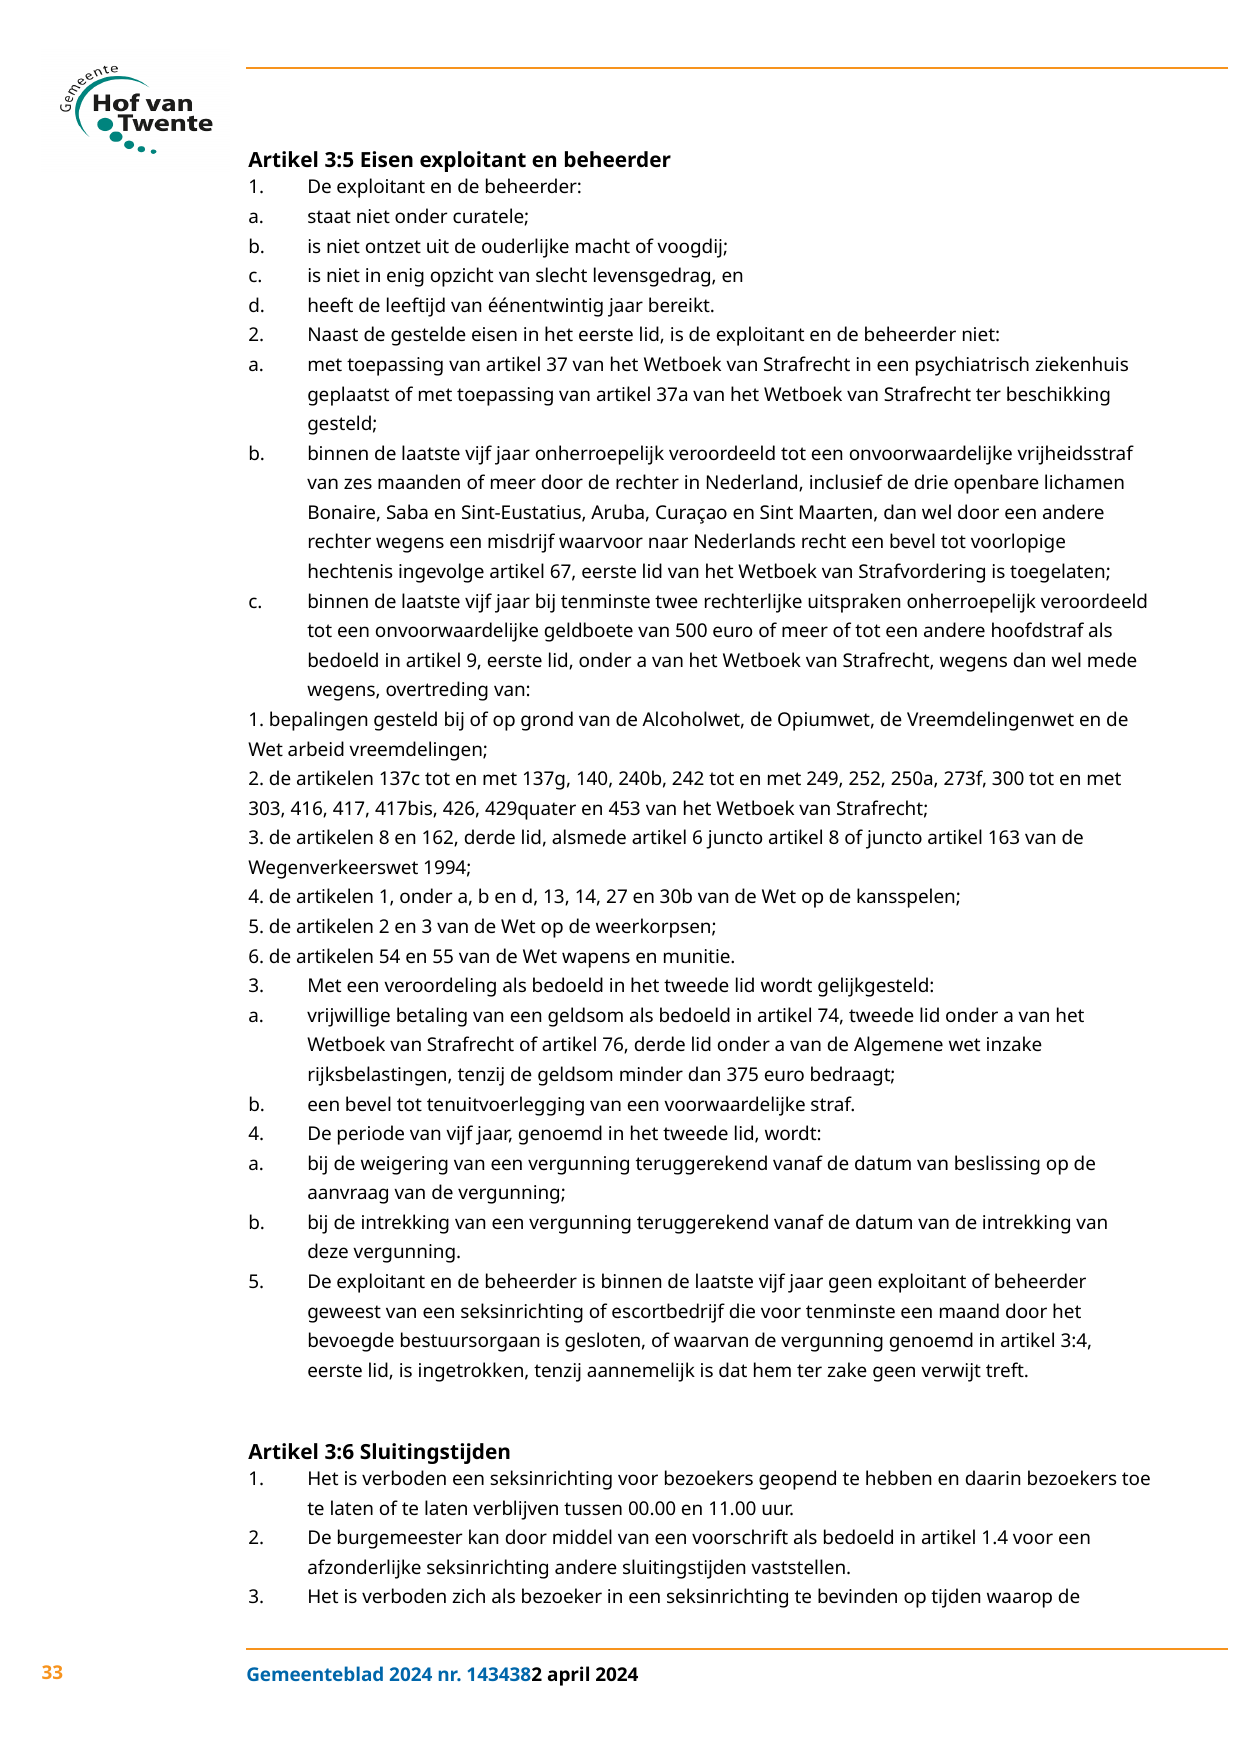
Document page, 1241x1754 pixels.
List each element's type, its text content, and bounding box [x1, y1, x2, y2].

list bij de intrekking van een vergunning teruggerekend vanaf de datum van de intrekking van deze vergunning. [248, 1209, 1152, 1264]
list Naast de gestelde eisen in het eerste lid, is de exploitant en de beheerder niet: [248, 322, 1152, 347]
list Het is verboden een seksinrichting voor bezoekers geopend te hebben en daarin bezoekers toe te laten of te laten verblijven tussen 00.00 en 11.00 uur. [248, 1465, 1152, 1521]
text 1. bepalingen gesteld bij of op grond van de Alcoholwet, de Opiumwet, de Vreemdelingenwet en de Wet arbeid vreemdelingen; [248, 706, 1152, 761]
text 6. de artikelen 54 en 55 van de Wet wapens en munitie. [248, 943, 1152, 968]
text 3. de artikelen 8 en 162, derde lid, alsmede artikel 6 juncto artikel 8 of juncto artikel 163 van de Wegenverkeerswet 1994; [248, 824, 1152, 880]
list vrijwillige betaling van een geldsom als bedoeld in artikel 74, tweede lid onder a van het Wetboek van Strafrecht of artikel 76, derde lid onder a van de Algemene wet inzake rijksbelastingen, tenzij de geldsom minder dan 375 euro bedraagt; [248, 1002, 1152, 1087]
list De periode van vijf jaar, genoemd in het tweede lid, wordt: [248, 1120, 1152, 1146]
list De exploitant en de beheerder: [248, 174, 1152, 199]
list De exploitant en de beheerder is binnen de laatste vijf jaar geen exploitant of beheerder geweest van een seksinrichting of escortbedrijf die voor tenminste een maand door het bevoegde bestuursorgaan is gesloten, of waarvan de vergunning genoemd in artikel 3:4, eerste lid, is ingetrokken, tenzij aannemelijk is dat hem ter zake geen verwijt treft. [248, 1268, 1152, 1383]
list is niet in enig opzicht van slecht levensgedrag, en [248, 262, 1152, 288]
list binnen de laatste vijf jaar onherroepelijk veroordeeld tot een onvoorwaardelijke vrijheidsstraf van zes maanden of meer door de rechter in Nederland, inclusief de drie openbare lichamen Bonaire, Saba en Sint-Eustatius, Aruba, Curaçao en Sint Maarten, dan wel door een andere rechter wegens een misdrijf waarvoor naar Nederlands recht een bevel tot voorlopige hechtenis ingevolge artikel 67, eerste lid van het Wetboek van Strafvordering is toegelaten; [248, 440, 1152, 584]
list heeft de leeftijd van éénentwintig jaar bereikt. [248, 292, 1152, 318]
text Artikel 3:6 Sluitingstijden [248, 1437, 1152, 1465]
list staat niet onder curatele; [248, 203, 1152, 229]
list binnen de laatste vijf jaar bij tenminste twee rechterlijke uitspraken onherroepelijk veroordeeld tot een onvoorwaardelijke geldboete van 500 euro of meer of tot een andere hoofdstraf als bedoeld in artikel 9, eerste lid, onder a van het Wetboek van Strafrecht, wegens dan wel mede wegens, overtreding van: [248, 588, 1152, 702]
list bij de weigering van een vergunning teruggerekend vanaf de datum van beslissing op de aanvraag van de vergunning; [248, 1150, 1152, 1205]
text Artikel 3:5 Eisen exploitant en beheerder [248, 145, 1152, 174]
text 4. de artikelen 1, onder a, b en d, 13, 14, 27 en 30b van de Wet op de kansspelen; [248, 884, 1152, 909]
text 2. de artikelen 137c tot en met 137g, 140, 240b, 242 tot en met 249, 252, 250a, 273f, 300 tot en met 303, 416, 417, 417bis, 426, 429quater en 453 van het Wetboek van Strafrecht; [248, 765, 1152, 821]
list De burgemeester kan door middel van een voorschrift als bedoeld in artikel 1.4 voor een afzonderlijke seksinrichting andere sluitingstijden vaststellen. [248, 1524, 1152, 1580]
picture [41, 47, 231, 172]
list Met een veroordeling als bedoeld in het tweede lid wordt gelijkgesteld: [248, 972, 1152, 998]
list is niet ontzet uit de ouderlijke macht of voogdij; [248, 233, 1152, 258]
list met toepassing van artikel 37 van het Wetboek van Strafrecht in een psychiatrisch ziekenhuis geplaatst of met toepassing van artikel 37a van het Wetboek van Strafrecht ter beschikking gesteld; [248, 351, 1152, 436]
text 5. de artikelen 2 en 3 van de Wet op de weerkorpsen; [248, 913, 1152, 939]
list Het is verboden zich als bezoeker in een seksinrichting te bevinden op tijden waarop de [248, 1584, 1152, 1609]
list een bevel tot tenuitvoerlegging van een voorwaardelijke straf. [248, 1091, 1152, 1116]
